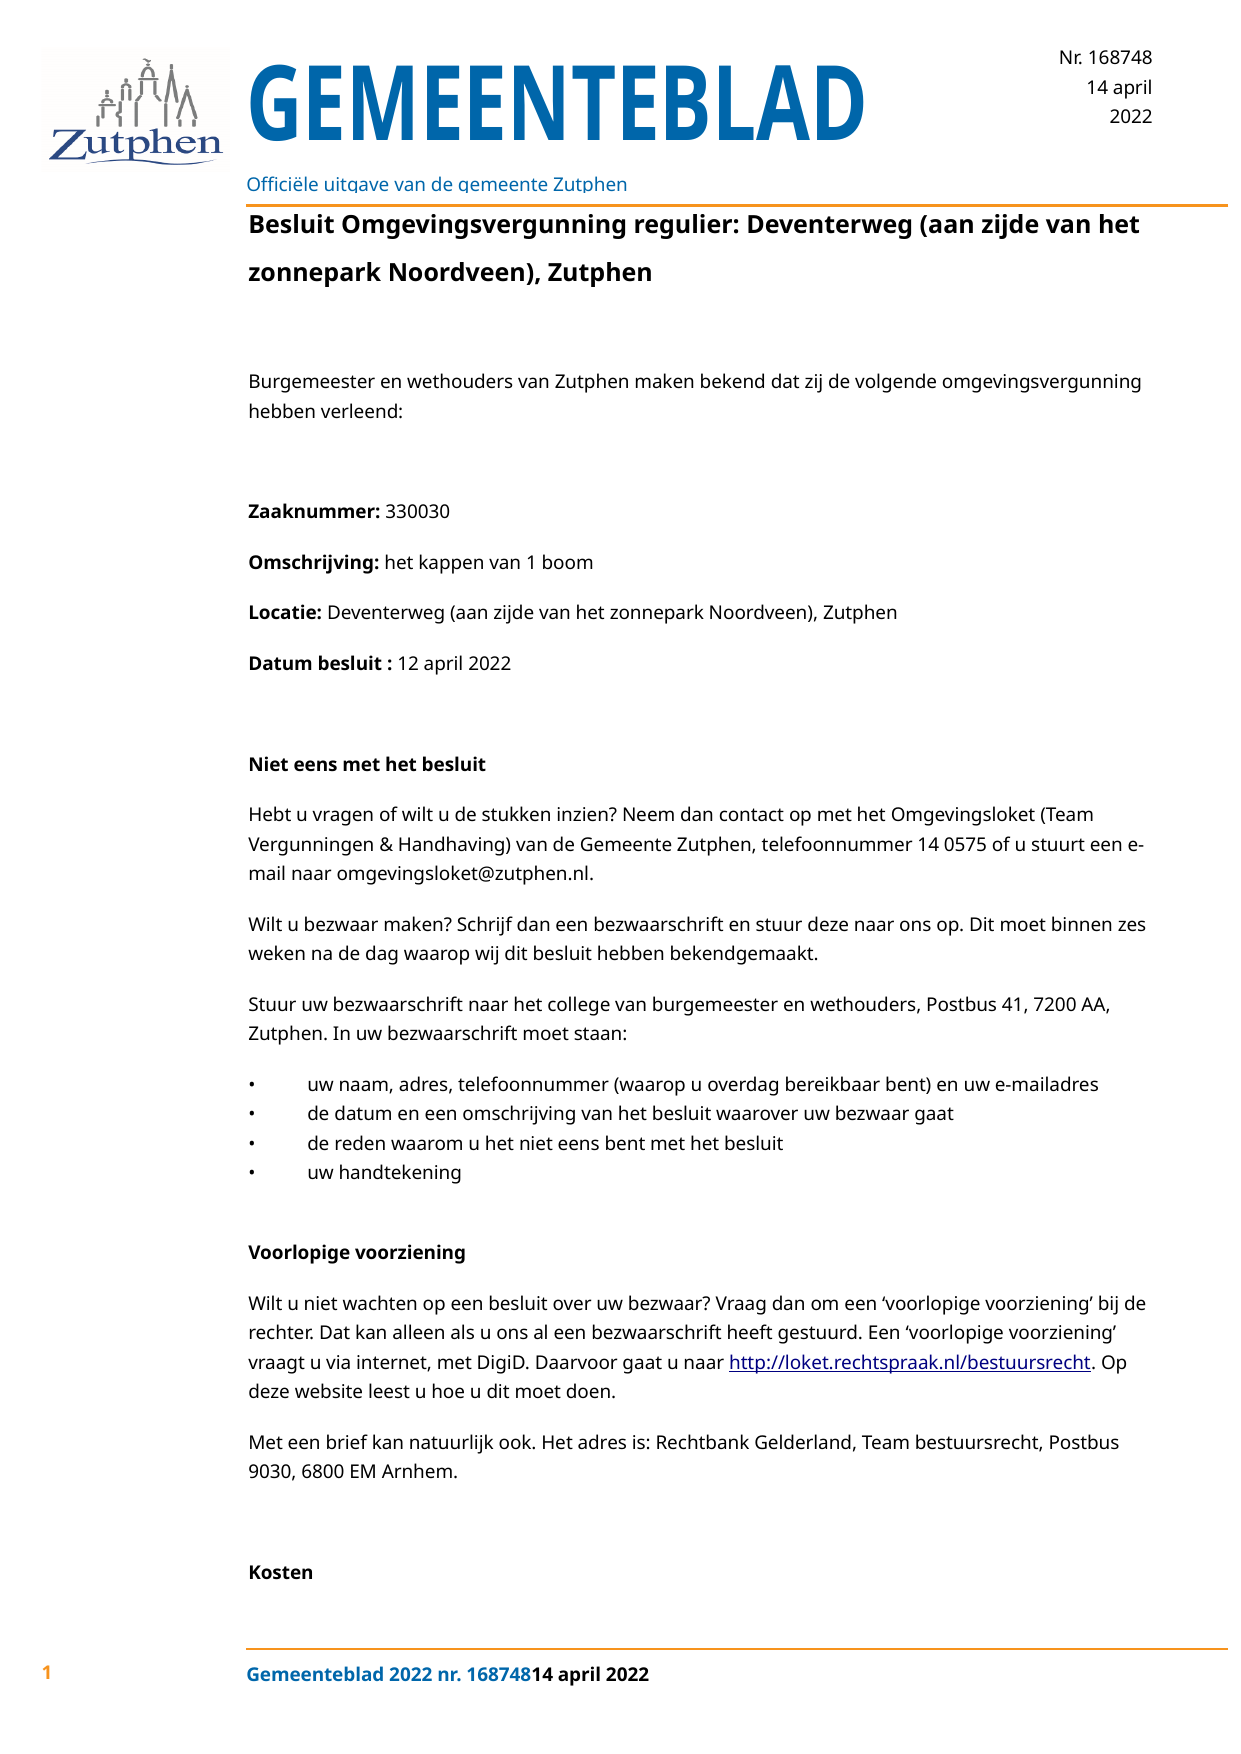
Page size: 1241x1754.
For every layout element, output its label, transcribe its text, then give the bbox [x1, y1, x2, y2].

list uw naam, adres, telefoonnummer (waarop u overdag bereikbaar bent) en uw e-mailadres [248, 1071, 1152, 1097]
list de datum en een omschrijving van het besluit waarover uw bezwaar gaat [248, 1100, 1152, 1126]
text Burgemeester en wethouders van Zutphen maken bekend dat zij de volgende omgevingsvergunning hebben verleend: [248, 368, 1152, 424]
text Zaaknummer: 330030 [248, 499, 1152, 524]
text Hebt u vragen of wilt u de stukken inzien? Neem dan contact op met het Omgevingsloket (Team Vergunningen & Handhaving) van de Gemeente Zutphen, telefoonnummer 14 0575 of u stuurt een e-mail naar omgevingsloket@zutphen.nl. [248, 801, 1152, 886]
text Kosten [248, 1559, 1152, 1585]
text Locatie: Deventerweg (aan zijde van het zonnepark Noordveen), Zutphen [248, 599, 1152, 625]
text Voorlopige voorziening [248, 1239, 1152, 1265]
text Datum besluit : 12 april 2022 [248, 650, 1152, 676]
list uw handtekening [248, 1159, 1152, 1185]
text Omschrijving: het kappen van 1 boom [248, 549, 1152, 575]
list de reden waarom u het niet eens bent met het besluit [248, 1130, 1152, 1156]
text Wilt u niet wachten op een besluit over uw bezwaar? Vraag dan om een ‘voorlopige voorziening’ bij de rechter. Dat kan alleen als u ons al een bezwaarschrift heeft gestuurd. Een ‘voorlopige voorziening’ vraagt u via internet, met DigiD. Daarvoor gaat u naar http://loket.rechtspraak.nl/bestuursrecht. Op deze website leest u hoe u dit moet doen. [248, 1290, 1152, 1404]
text Met een brief kan natuurlijk ook. Het adres is: Rechtbank Gelderland, Team bestuursrecht, Postbus 9030, 6800 EM Arnhem. [248, 1429, 1152, 1484]
text Besluit Omgevingsvergunning regulier: Deventerweg (aan zijde van het zonnepark Noordveen), Zutphen [248, 207, 1152, 288]
text Wilt u bezwaar maken? Schrijf dan een bezwaarschrift en stuur deze naar ons op. Dit moet binnen zes weken na de dag waarop wij dit besluit hebben bekendgemaakt. [248, 911, 1152, 966]
picture [41, 47, 231, 172]
text Stuur uw bezwaarschrift naar het college van burgemeester en wethouders, Postbus 41, 7200 AA, Zutphen. In uw bezwaarschrift moet staan: [248, 991, 1152, 1046]
text Niet eens met het besluit [248, 751, 1152, 777]
